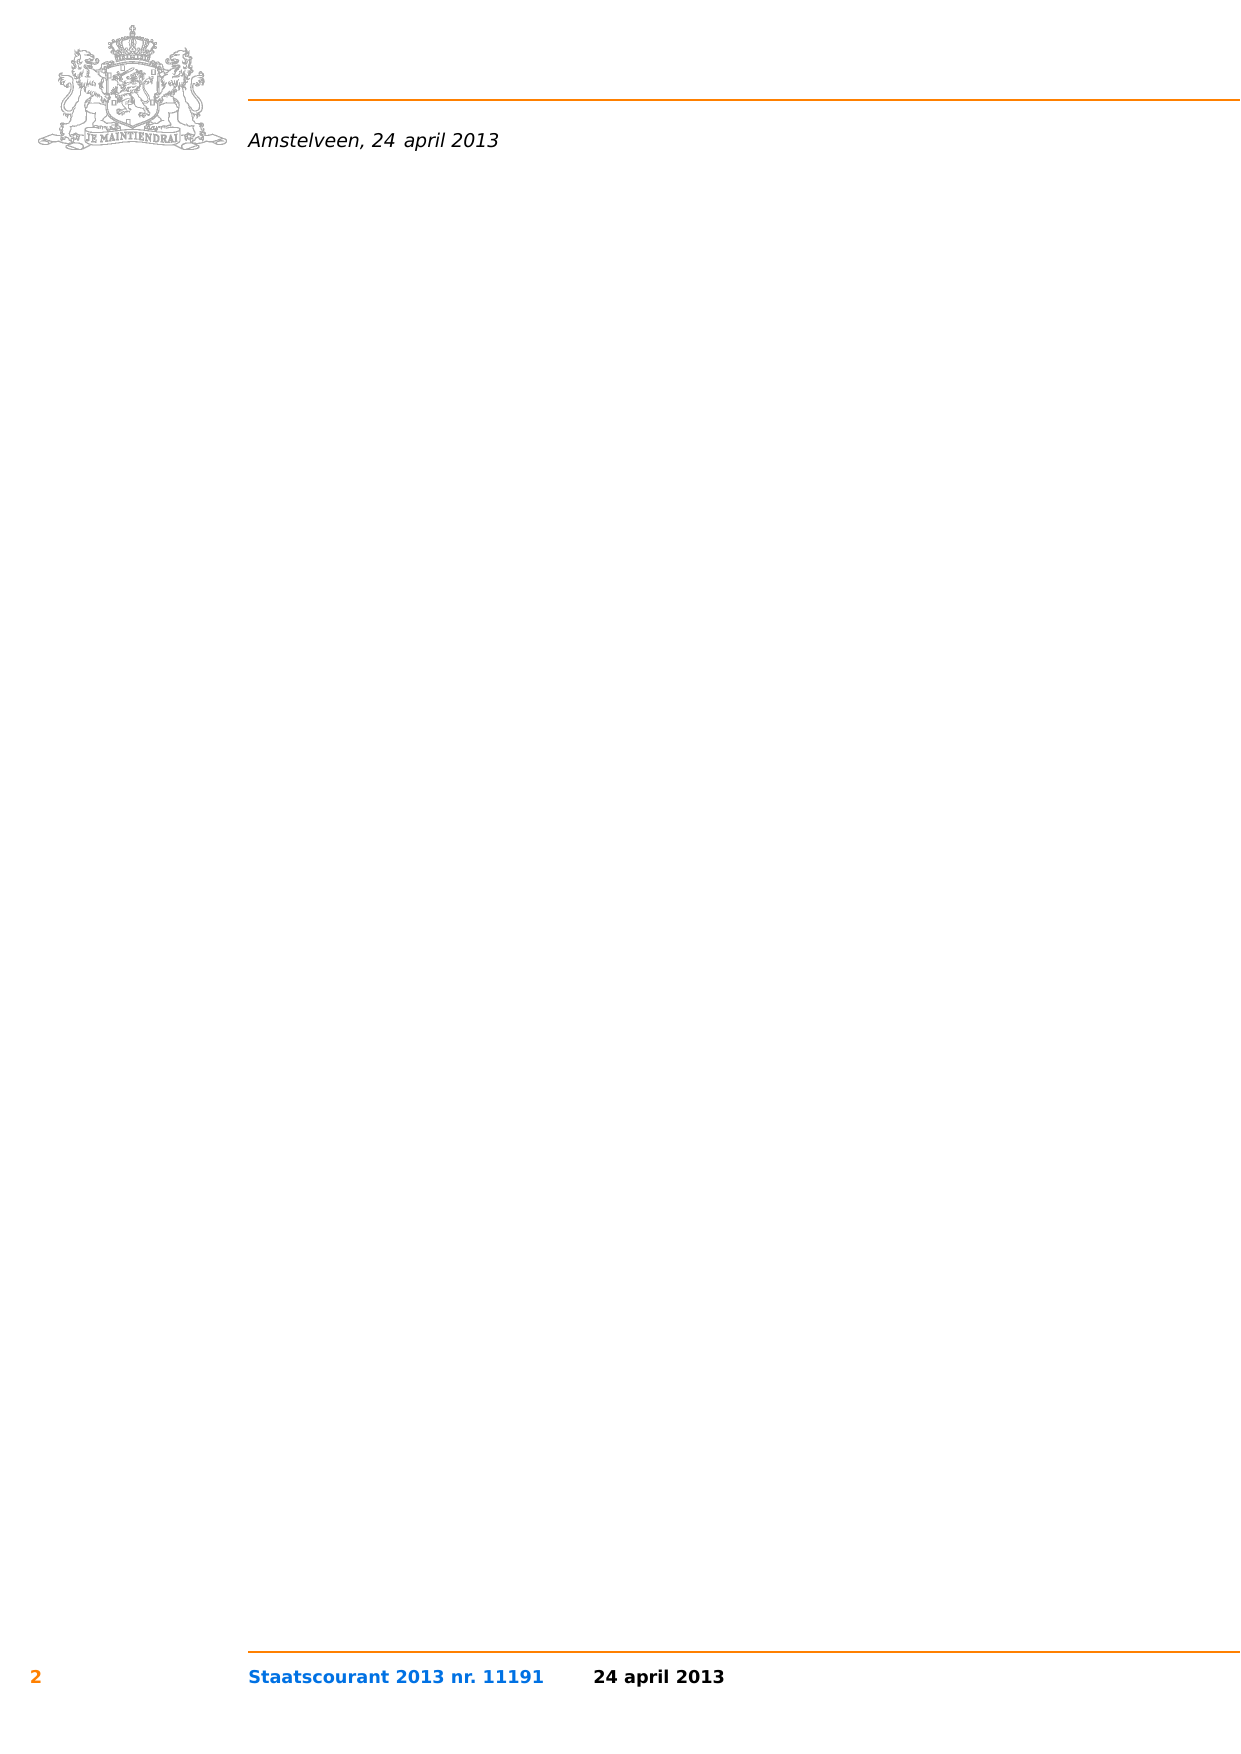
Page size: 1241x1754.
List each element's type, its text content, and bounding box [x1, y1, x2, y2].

picture [38, 25, 227, 150]
text Amstelveen, 24 april 2013 [248, 130, 1163, 152]
